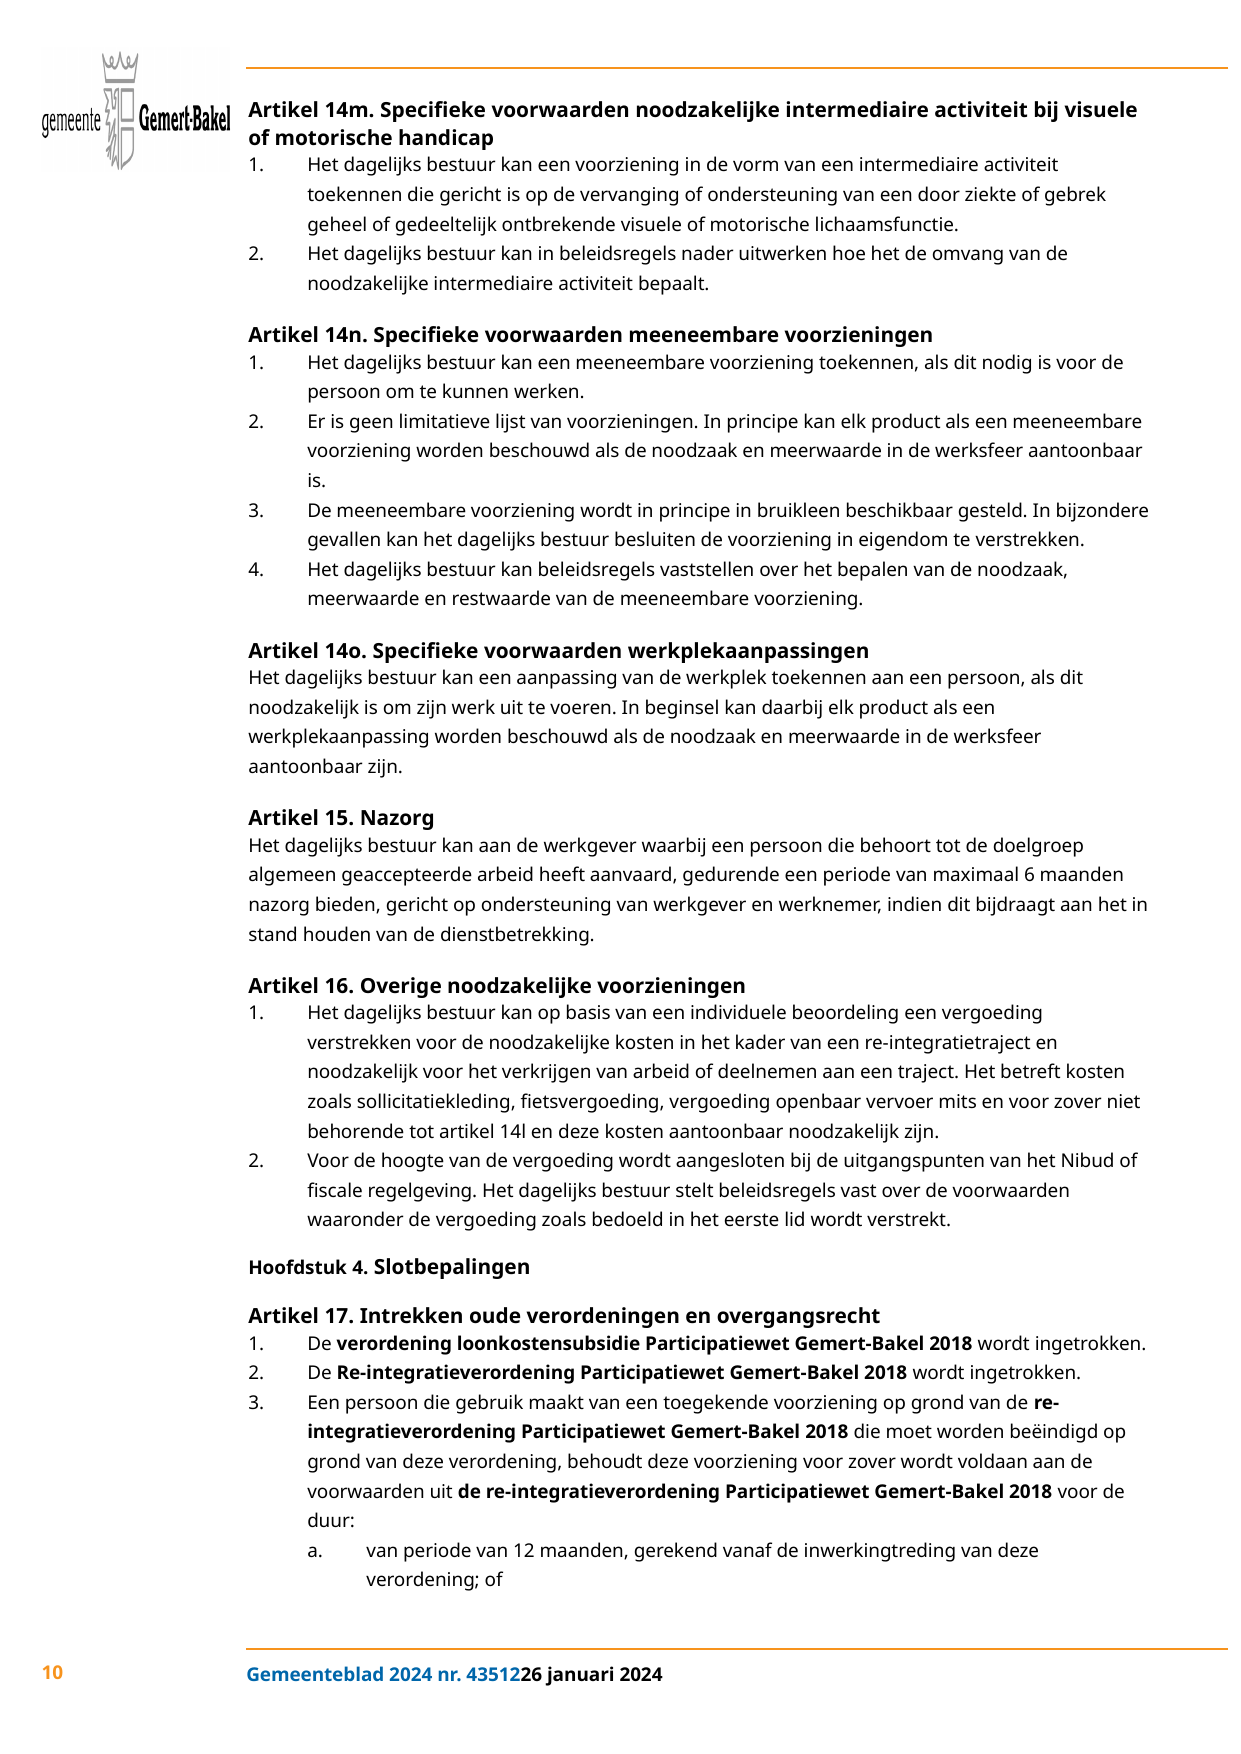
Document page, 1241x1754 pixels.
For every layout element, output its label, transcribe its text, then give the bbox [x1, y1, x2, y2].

list Het dagelijks bestuur kan in beleidsregels nader uitwerken hoe het de omvang van de noodzakelijke intermediaire activiteit bepaalt. [248, 240, 1152, 296]
list Er is geen limitatieve lijst van voorzieningen. In principe kan elk product als een meeneembare voorziening worden beschouwd als de noodzaak en meerwaarde in de werksfeer aantoonbaar is. [248, 408, 1152, 493]
list Een persoon die gebruik maakt van een toegekende voorziening op grond van de re-integratieverordening Participatiewet Gemert-Bakel 2018 die moet worden beëindigd op grond van deze verordening, behoudt deze voorziening voor zover wordt voldaan aan de voorwaarden uit de re-integratieverordening Participatiewet Gemert-Bakel 2018 voor de duur: [248, 1389, 1152, 1533]
list De Re-integratieverordening Participatiewet Gemert-Bakel 2018 wordt ingetrokken. [248, 1359, 1152, 1385]
text Hoofdstuk 4. Slotbepalingen [248, 1252, 1152, 1281]
text Artikel 14m. Specifieke voorwaarden noodzakelijke intermediaire activiteit bij visuele of motorische handicap [248, 95, 1152, 152]
list Het dagelijks bestuur kan op basis van een individuele beoordeling een vergoeding verstrekken voor de noodzakelijke kosten in het kader van een re-integratietraject en noodzakelijk voor het verkrijgen van arbeid of deelnemen aan een traject. Het betreft kosten zoals sollicitatiekleding, fietsvergoeding, vergoeding openbaar vervoer mits en voor zover niet behorende tot artikel 14l en deze kosten aantoonbaar noodzakelijk zijn. [248, 999, 1152, 1144]
list Het dagelijks bestuur kan een meeneembare voorziening toekennen, als dit nodig is voor de persoon om te kunnen werken. [248, 349, 1152, 404]
text Het dagelijks bestuur kan een aanpassing van de werkplek toekennen aan een persoon, als dit noodzakelijk is om zijn werk uit te voeren. In beginsel kan daarbij elk product als een werkplekaanpassing worden beschouwd als de noodzaak en meerwaarde in de werksfeer aantoonbaar zijn. [248, 664, 1152, 779]
text Het dagelijks bestuur kan aan de werkgever waarbij een persoon die behoort tot de doelgroep algemeen geaccepteerde arbeid heeft aanvaard, gedurende een periode van maximaal 6 maanden nazorg bieden, gericht op ondersteuning van werkgever en werknemer, indien dit bijdraagt aan het in stand houden van de dienstbetrekking. [248, 832, 1152, 946]
list Voor de hoogte van de vergoeding wordt aangesloten bij de uitgangspunten van het Nibud of fiscale regelgeving. Het dagelijks bestuur stelt beleidsregels vast over de voorwaarden waaronder de vergoeding zoals bedoeld in het eerste lid wordt verstrekt. [248, 1147, 1152, 1232]
list De verordening loonkostensubsidie Participatiewet Gemert-Bakel 2018 wordt ingetrokken. [248, 1330, 1152, 1356]
text Artikel 15. Nazorg [248, 803, 1152, 832]
text Artikel 17. Intrekken oude verordeningen en overgangsrecht [248, 1302, 1152, 1330]
picture [41, 47, 231, 172]
text Artikel 14n. Specifieke voorwaarden meeneembare voorzieningen [248, 320, 1152, 349]
list Het dagelijks bestuur kan een voorziening in de vorm van een intermediaire activiteit toekennen die gericht is op de vervanging of ondersteuning van een door ziekte of gebrek geheel of gedeeltelijk ontbrekende visuele of motorische lichaamsfunctie. [248, 152, 1152, 237]
list De meeneembare voorziening wordt in principe in bruikleen beschikbaar gesteld. In bijzondere gevallen kan het dagelijks bestuur besluiten de voorziening in eigendom te verstrekken. [248, 497, 1152, 552]
text Artikel 16. Overige noodzakelijke voorzieningen [248, 971, 1152, 999]
text Artikel 14o. Specifieke voorwaarden werkplekaanpassingen [248, 636, 1152, 664]
list Het dagelijks bestuur kan beleidsregels vaststellen over het bepalen van de noodzaak, meerwaarde en restwaarde van de meeneembare voorziening. [248, 556, 1152, 611]
list van periode van 12 maanden, gerekend vanaf de inwerkingtreding van deze verordening; of [307, 1537, 1152, 1592]
